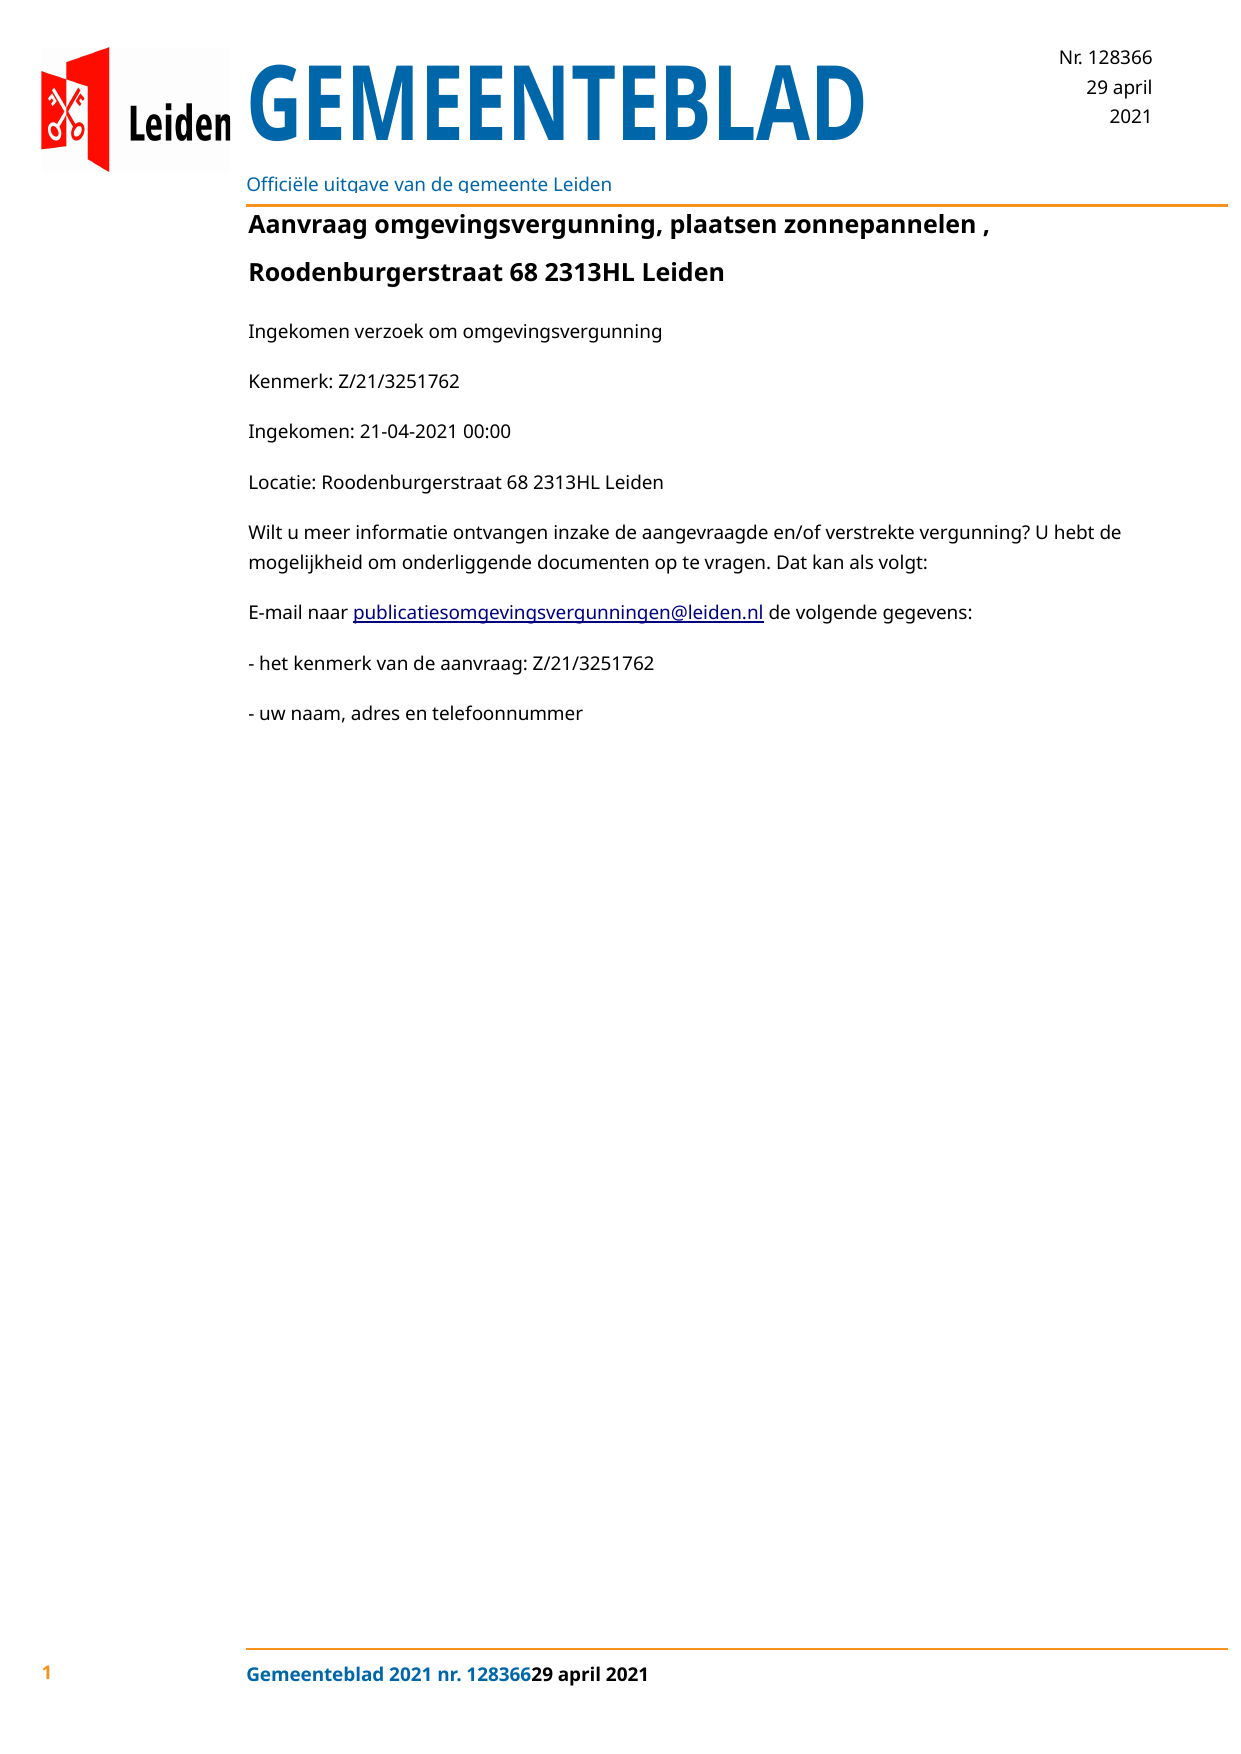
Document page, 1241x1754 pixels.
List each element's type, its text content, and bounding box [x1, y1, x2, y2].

text Locatie: Roodenburgerstraat 68 2313HL Leiden [248, 469, 1152, 495]
text E-mail naar publicatiesomgevingsvergunningen@leiden.nl de volgende gegevens: [248, 599, 1152, 625]
text Aanvraag omgevingsvergunning, plaatsen zonnepannelen , Roodenburgerstraat 68 2313HL Leiden [248, 207, 1152, 288]
text Ingekomen verzoek om omgevingsvergunning [248, 318, 1152, 344]
text Wilt u meer informatie ontvangen inzake de aangevraagde en/of verstrekte vergunning? U hebt de mogelijkheid om onderliggende documenten op te vragen. Dat kan als volgt: [248, 519, 1152, 575]
picture [41, 47, 231, 172]
text - uw naam, adres en telefoonnummer [248, 700, 1152, 726]
text - het kenmerk van de aanvraag: Z/21/3251762 [248, 650, 1152, 676]
text Ingekomen: 21-04-2021 00:00 [248, 419, 1152, 444]
text Kenmerk: Z/21/3251762 [248, 368, 1152, 394]
